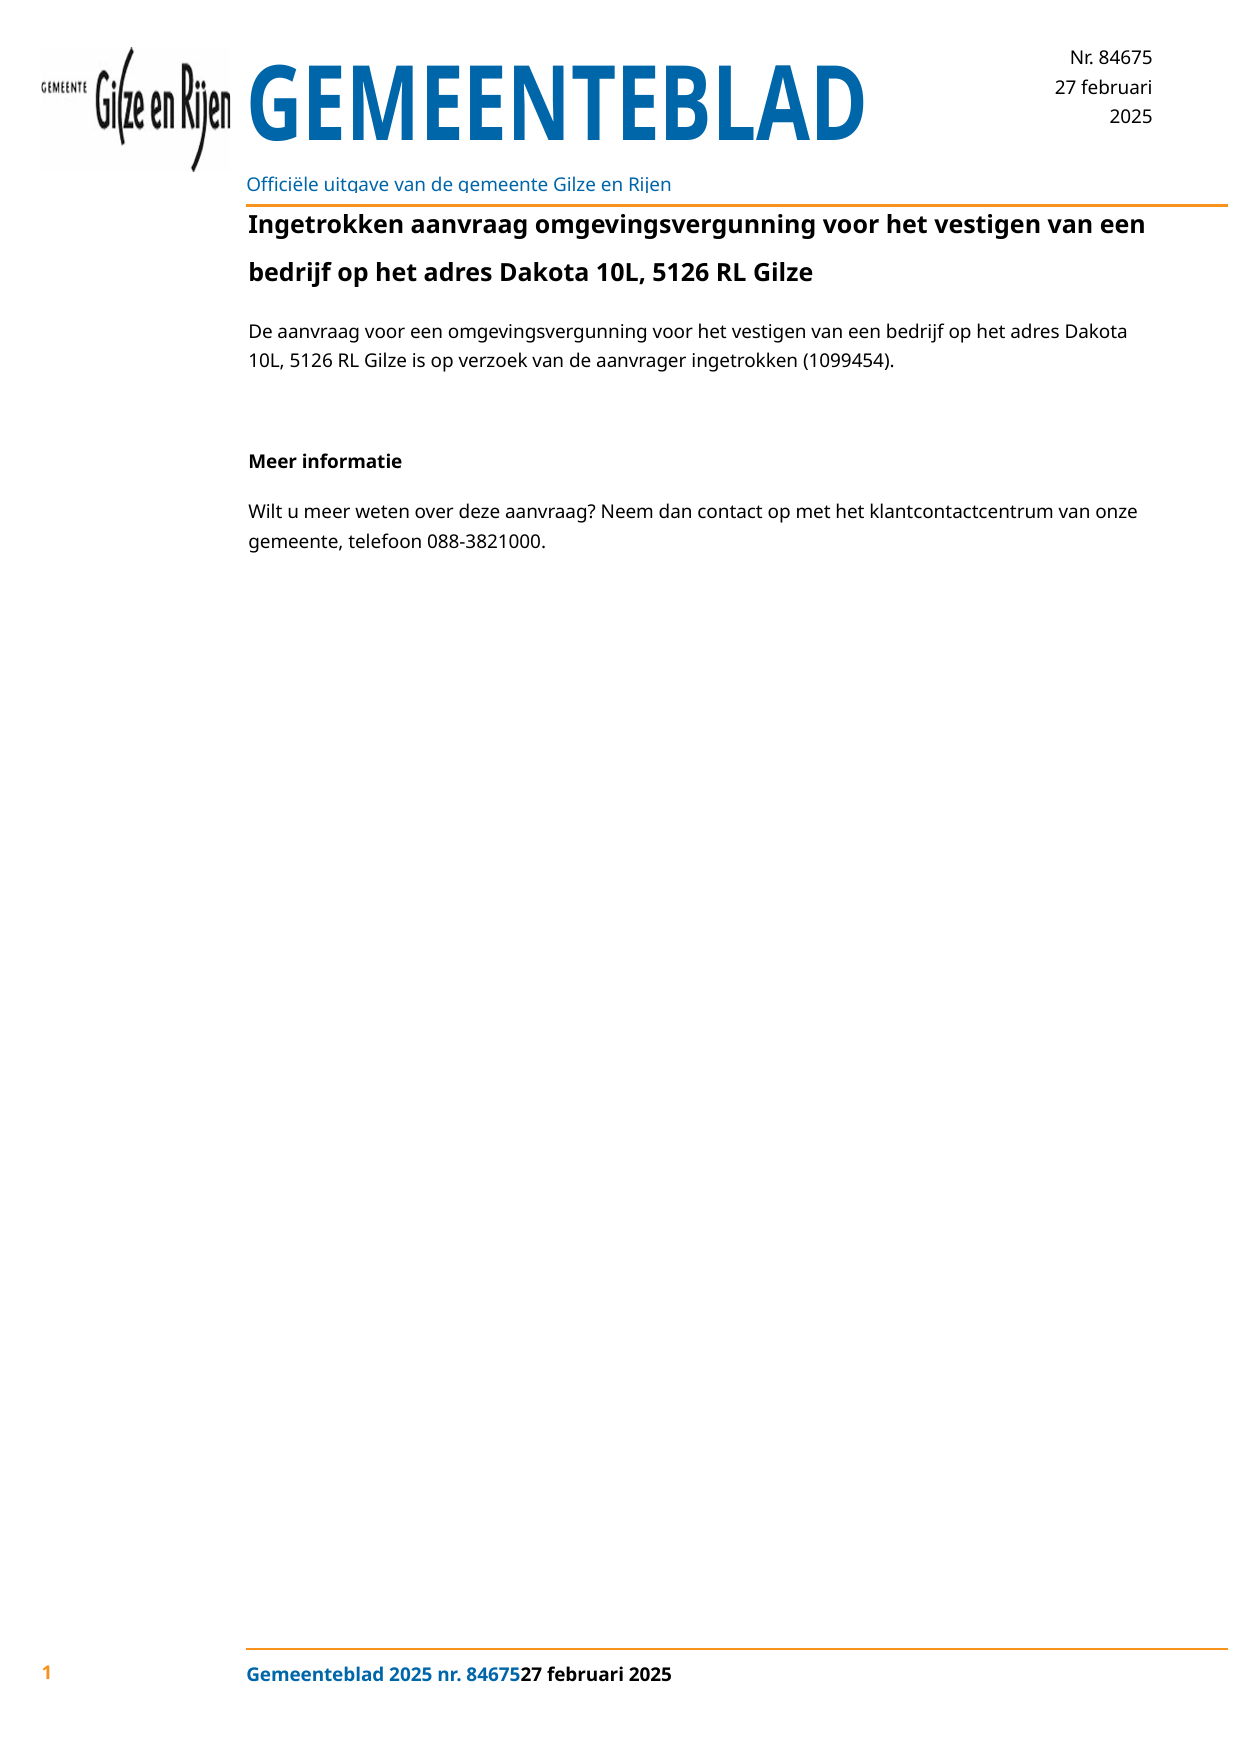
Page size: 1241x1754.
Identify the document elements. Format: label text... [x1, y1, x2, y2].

text Meer informatie [248, 448, 1152, 474]
picture [41, 47, 231, 172]
text Ingetrokken aanvraag omgevingsvergunning voor het vestigen van een bedrijf op het adres Dakota 10L, 5126 RL Gilze [248, 207, 1152, 288]
text De aanvraag voor een omgevingsvergunning voor het vestigen van een bedrijf op het adres Dakota 10L, 5126 RL Gilze is op verzoek van de aanvrager ingetrokken (1099454). [248, 318, 1152, 373]
text Wilt u meer weten over deze aanvraag? Neem dan contact op met het klantcontactcentrum van onze gemeente, telefoon 088-3821000. [248, 499, 1152, 554]
